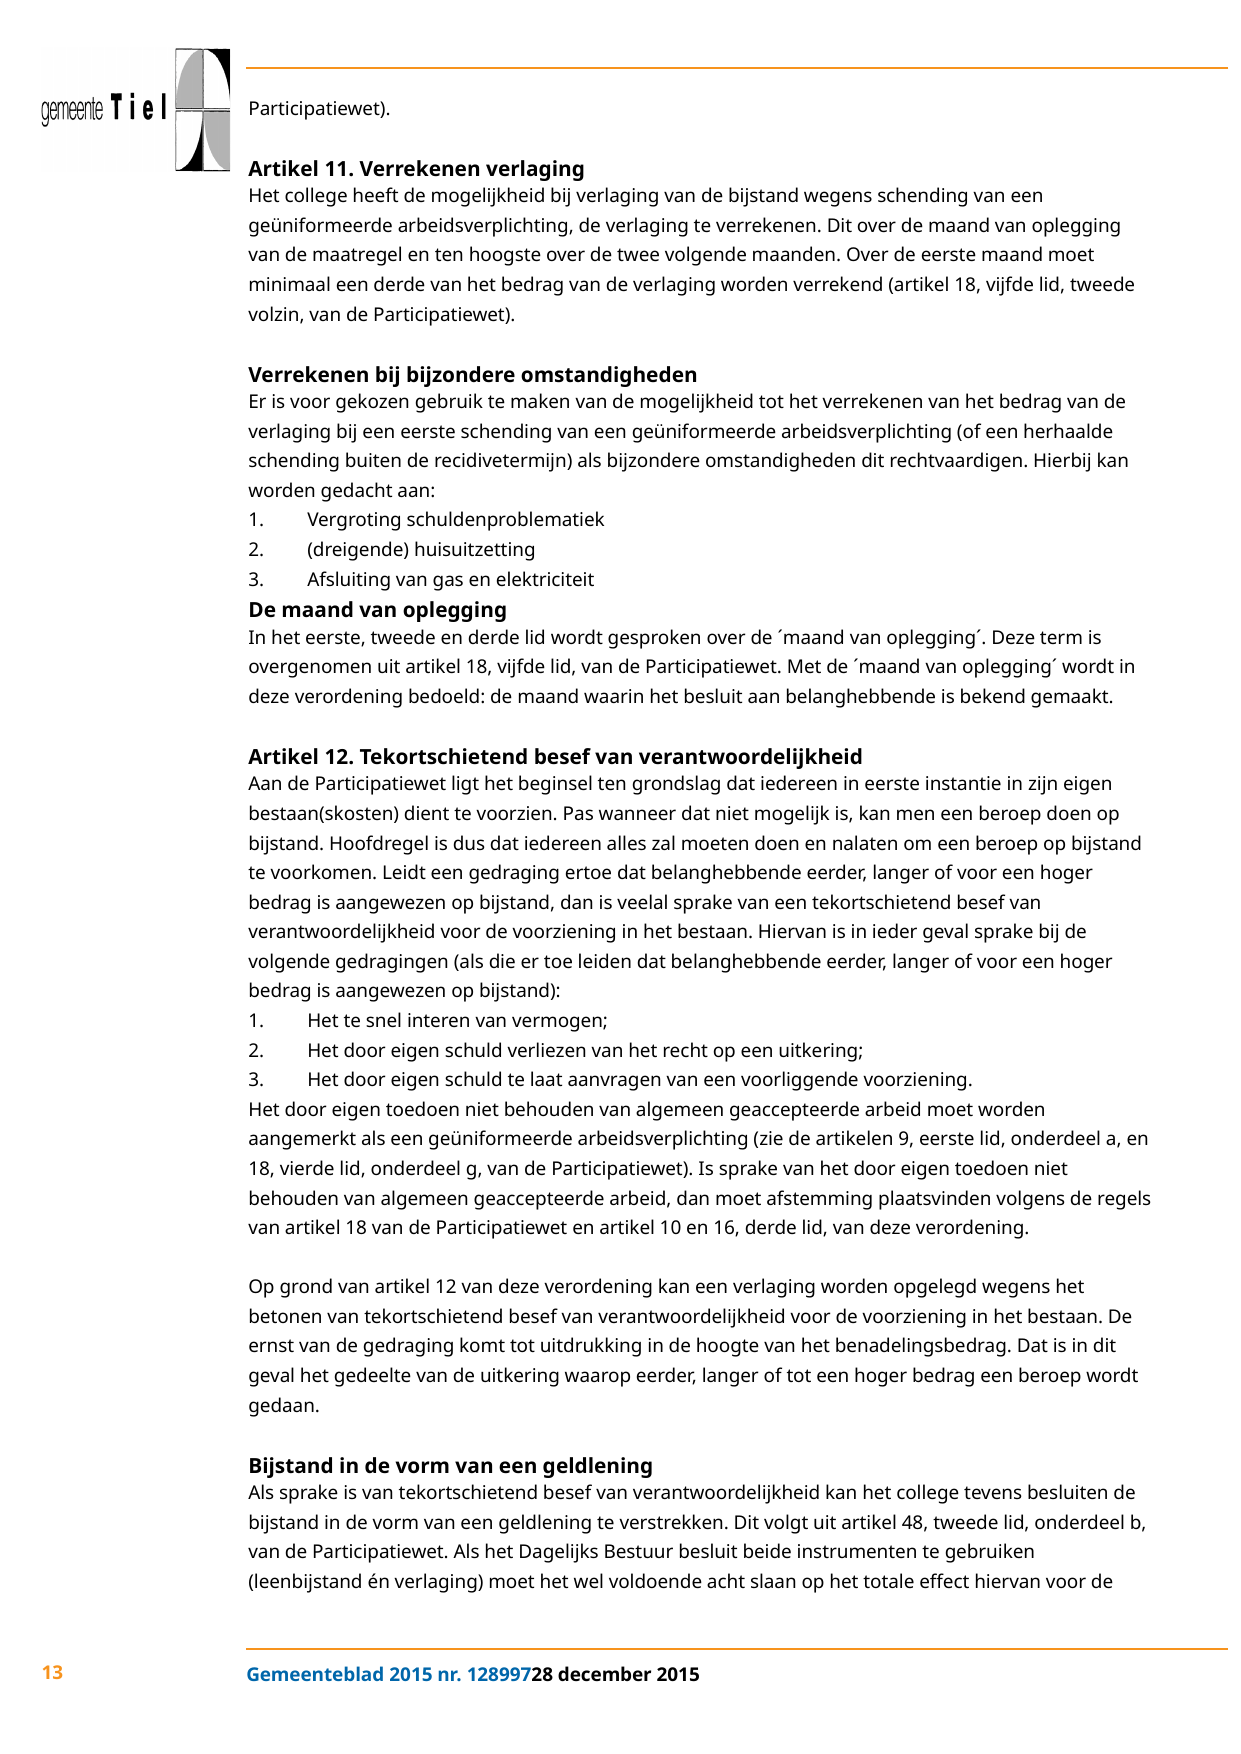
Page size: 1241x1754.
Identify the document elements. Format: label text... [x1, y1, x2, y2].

text In het eerste, tweede en derde lid wordt gesproken over de ´maand van oplegging´. Deze term is overgenomen uit artikel 18, vijfde lid, van de Participatiewet. Met de ´maand van oplegging´ wordt in deze verordening bedoeld: de maand waarin het besluit aan belanghebbende is bekend gemaakt. [248, 624, 1152, 709]
text Op grond van artikel 12 van deze verordening kan een verlaging worden opgelegd wegens het betonen van tekortschietend besef van verantwoordelijkheid voor de voorziening in het bestaan. De ernst van de gedraging komt tot uitdrukking in de hoogte van het benadelingsbedrag. Dat is in dit geval het gedeelte van de uitkering waarop eerder, langer of tot een hoger bedrag een beroep wordt gedaan. [248, 1273, 1152, 1418]
picture [41, 47, 231, 172]
text Bijstand in de vorm van een geldlening [248, 1451, 1152, 1479]
text Artikel 12. Tekortschietend besef van verantwoordelijkheid [248, 742, 1152, 771]
list Vergroting schuldenproblematiek [248, 507, 1152, 532]
text Artikel 11. Verrekenen verlaging [248, 154, 1152, 182]
text Participatiewet). [248, 95, 1152, 121]
text Verrekenen bij bijzondere omstandigheden [248, 360, 1152, 388]
text Het door eigen toedoen niet behouden van algemeen geaccepteerde arbeid moet worden aangemerkt als een geüniformeerde arbeidsverplichting (zie de artikelen 9, eerste lid, onderdeel a, en 18, vierde lid, onderdeel g, van de Participatiewet). Is sprake van het door eigen toedoen niet behouden van algemeen geaccepteerde arbeid, dan moet afstemming plaatsvinden volgens de regels van artikel 18 van de Participatiewet en artikel 10 en 16, derde lid, van deze verordening. [248, 1096, 1152, 1240]
text Er is voor gekozen gebruik te maken van de mogelijkheid tot het verrekenen van het bedrag van de verlaging bij een eerste schending van een geüniformeerde arbeidsverplichting (of een herhaalde schending buiten de recidivetermijn) als bijzondere omstandigheden dit rechtvaardigen. Hierbij kan worden gedacht aan: [248, 388, 1152, 503]
text De maand van oplegging [248, 595, 1152, 624]
list Het door eigen schuld verliezen van het recht op een uitkering; [248, 1037, 1152, 1063]
text Aan de Participatiewet ligt het beginsel ten grondslag dat iedereen in eerste instantie in zijn eigen bestaan(skosten) dient te voorzien. Pas wanneer dat niet mogelijk is, kan men een beroep doen op bijstand. Hoofdregel is dus dat iedereen alles zal moeten doen en nalaten om een beroep op bijstand te voorkomen. Leidt een gedraging ertoe dat belanghebbende eerder, langer of voor een hoger bedrag is aangewezen op bijstand, dan is veelal sprake van een tekortschietend besef van verantwoordelijkheid voor de voorziening in het bestaan. Hiervan is in ieder geval sprake bij de volgende gedragingen (als die er toe leiden dat belanghebbende eerder, langer of voor een hoger bedrag is aangewezen op bijstand): [248, 771, 1152, 1003]
list Het te snel interen van vermogen; [248, 1007, 1152, 1033]
text Het college heeft de mogelijkheid bij verlaging van de bijstand wegens schending van een geüniformeerde arbeidsverplichting, de verlaging te verrekenen. Dit over de maand van oplegging van de maatregel en ten hoogste over de twee volgende maanden. Over de eerste maand moet minimaal een derde van het bedrag van de verlaging worden verrekend (artikel 18, vijfde lid, tweede volzin, van de Participatiewet). [248, 182, 1152, 326]
text Als sprake is van tekortschietend besef van verantwoordelijkheid kan het college tevens besluiten de bijstand in de vorm van een geldlening te verstrekken. Dit volgt uit artikel 48, tweede lid, onderdeel b, van de Participatiewet. Als het Dagelijks Bestuur besluit beide instrumenten te gebruiken (leenbijstand én verlaging) moet het wel voldoende acht slaan op het totale effect hiervan voor de [248, 1479, 1152, 1594]
list Het door eigen schuld te laat aanvragen van een voorliggende voorziening. [248, 1066, 1152, 1092]
list (dreigende) huisuitzetting [248, 536, 1152, 562]
list Afsluiting van gas en elektriciteit [248, 566, 1152, 592]
